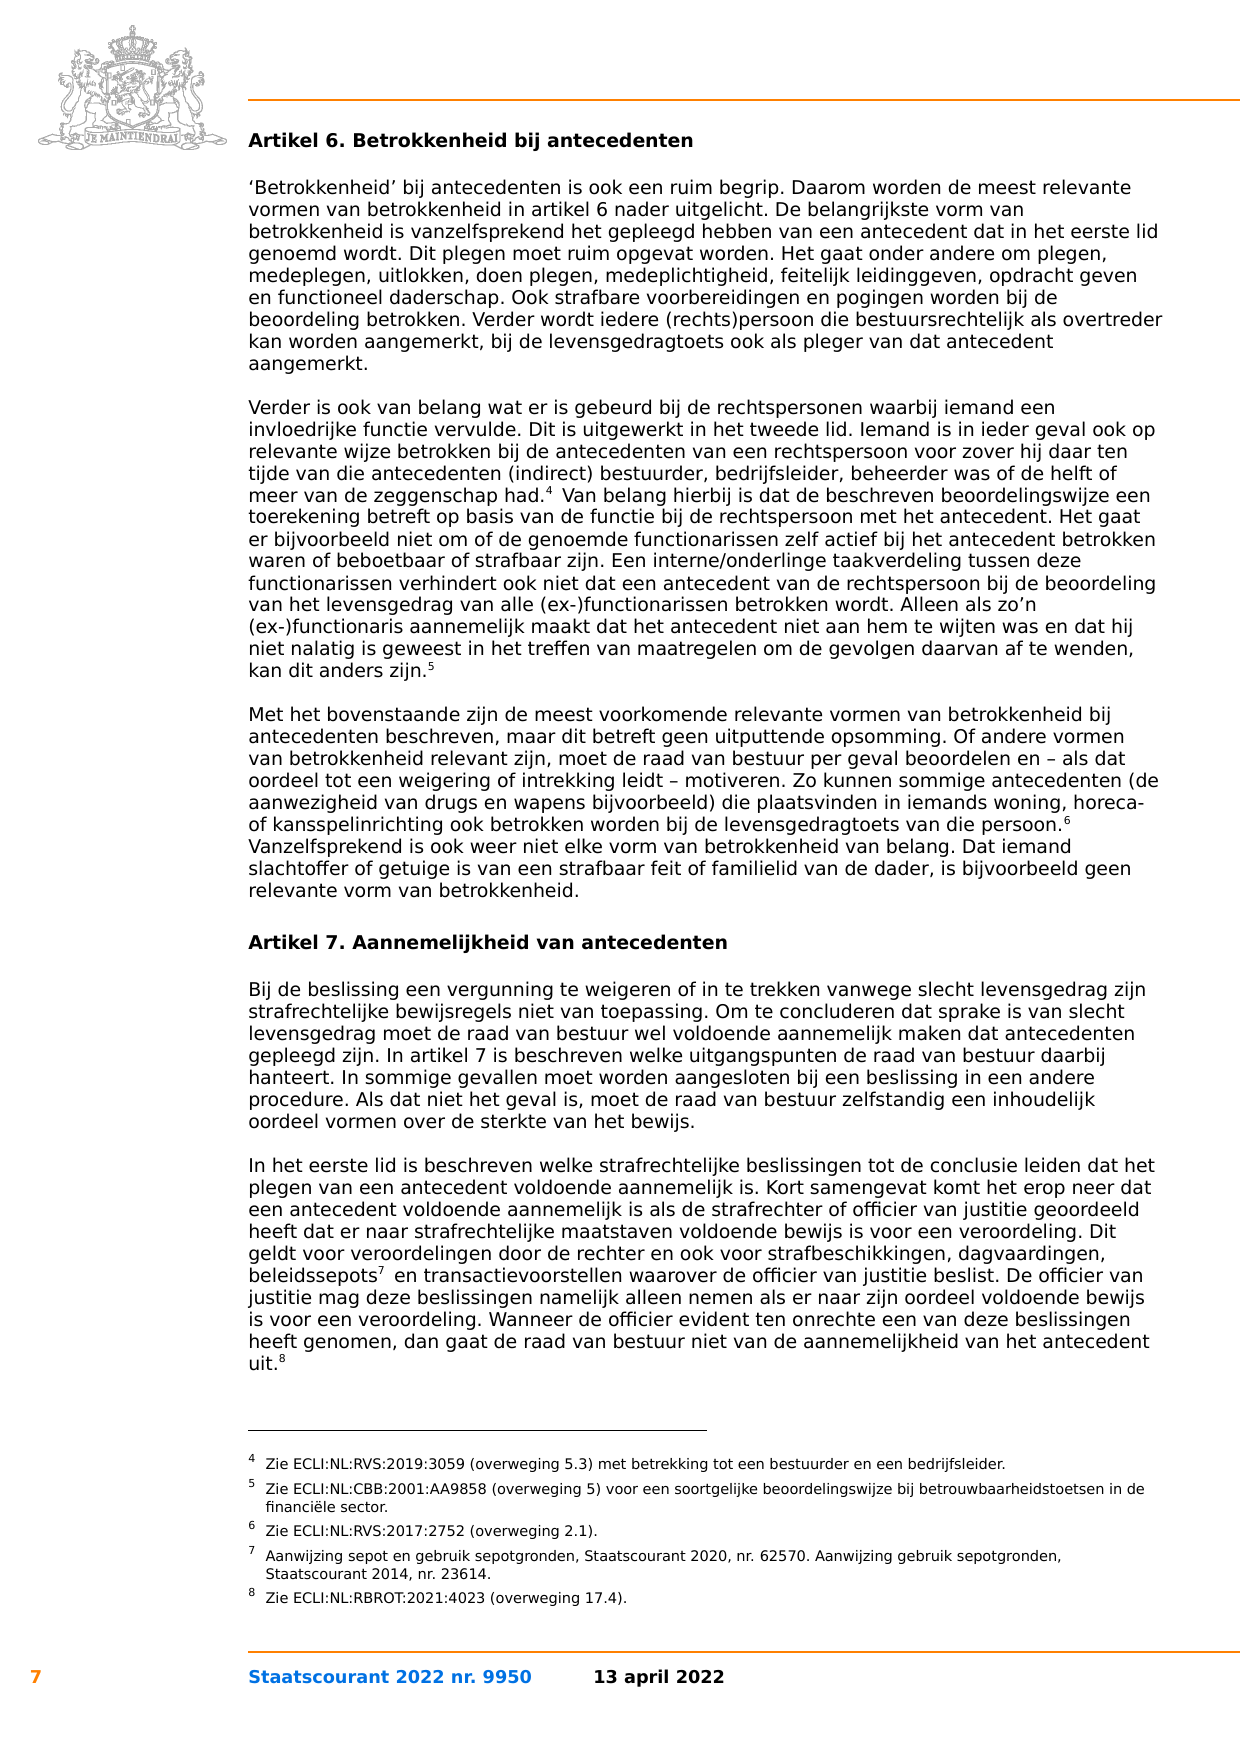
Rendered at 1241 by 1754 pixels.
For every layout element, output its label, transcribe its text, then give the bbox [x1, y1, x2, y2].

text Verder is ook van belang wat er is gebeurd bij de rechtspersonen waarbij iemand een invloedrijke functie vervulde. Dit is uitgewerkt in het tweede lid. Iemand is in ieder geval ook op relevante wijze betrokken bij de antecedenten van een rechtspersoon voor zover hij daar ten tijde van die antecedenten (indirect) bestuurder, bedrijfsleider, beheerder was of de helft of meer van de zeggenschap had. Van belang hierbij is dat de beschreven beoordelingswijze een toerekening betreft op basis van de functie bij de rechtspersoon met het antecedent. Het gaat er bijvoorbeeld niet om of de genoemde functionarissen zelf actief bij het antecedent betrokken waren of beboetbaar of strafbaar zijn. Een interne/onderlinge taakverdeling tussen deze functionarissen verhindert ook niet dat een antecedent van de rechtspersoon bij de beoordeling van het levensgedrag van alle (ex-)functionarissen betrokken wordt. Alleen als zo’n (ex-)functionaris aannemelijk maakt dat het antecedent niet aan hem te wijten was en dat hij niet nalatig is geweest in het treffen van maatregelen om de gevolgen daarvan af te wenden, kan dit anders zijn. [248, 397, 1163, 682]
subtitle Artikel 7. Aannemelijkheid van antecedenten [248, 932, 1163, 954]
text Zie ECLI:NL:RBROT:2021:4023 (overweging 17.4). [248, 1586, 1163, 1608]
text ‘Betrokkenheid’ bij antecedenten is ook een ruim begrip. Daarom worden de meest relevante vormen van betrokkenheid in artikel 6 nader uitgelicht. De belangrijkste vorm van betrokkenheid is vanzelfsprekend het gepleegd hebben van een antecedent dat in het eerste lid genoemd wordt. Dit plegen moet ruim opgevat worden. Het gaat onder andere om plegen, medeplegen, uitlokken, doen plegen, medeplichtigheid, feitelijk leidinggeven, opdracht geven en functioneel daderschap. Ook strafbare voorbereidingen en pogingen worden bij de beoordeling betrokken. Verder wordt iedere (rechts)persoon die bestuursrechtelijk als overtreder kan worden aangemerkt, bij de levensgedragtoets ook als pleger van dat antecedent aangemerkt. [248, 177, 1163, 375]
text Aanwijzing sepot en gebruik sepotgronden, Staatscourant 2020, nr. 62570. Aanwijzing gebruik sepotgronden, Staatscourant 2014, nr. 23614. [248, 1544, 1163, 1583]
text Zie ECLI:NL:CBB:2001:AA9858 (overweging 5) voor een soortgelijke beoordelingswijze bij betrouwbaarheidstoetsen in de financiële sector. [248, 1477, 1163, 1516]
text In het eerste lid is beschreven welke strafrechtelijke beslissingen tot de conclusie leiden dat het plegen van een antecedent voldoende aannemelijk is. Kort samengevat komt het erop neer dat een antecedent voldoende aannemelijk is als de strafrechter of officier van justitie geoordeeld heeft dat er naar strafrechtelijke maatstaven voldoende bewijs is voor een veroordeling. Dit geldt voor veroordelingen door de rechter en ook voor strafbeschikkingen, dagvaardingen, beleidssepots en transactievoorstellen waarover de officier van justitie beslist. De officier van justitie mag deze beslissingen namelijk alleen nemen als er naar zijn oordeel voldoende bewijs is voor een veroordeling. Wanneer de officier evident ten onrechte een van deze beslissingen heeft genomen, dan gaat de raad van bestuur niet van de aannemelijkheid van het antecedent uit. [248, 1155, 1163, 1374]
picture [38, 25, 227, 150]
subtitle Artikel 6. Betrokkenheid bij antecedenten [248, 130, 1163, 152]
text Met het bovenstaande zijn de meest voorkomende relevante vormen van betrokkenheid bij antecedenten beschreven, maar dit betreft geen uitputtende opsomming. Of andere vormen van betrokkenheid relevant zijn, moet de raad van bestuur per geval beoordelen en – als dat oordeel tot een weigering of intrekking leidt – motiveren. Zo kunnen sommige antecedenten (de aanwezigheid van drugs en wapens bijvoorbeeld) die plaatsvinden in iemands woning, horeca- of kansspelinrichting ook betrokken worden bij de levensgedragtoets van die persoon. Vanzelfsprekend is ook weer niet elke vorm van betrokkenheid van belang. Dat iemand slachtoffer of getuige is van een strafbaar feit of familielid van de dader, is bijvoorbeeld geen relevante vorm van betrokkenheid. [248, 704, 1163, 902]
text Bij de beslissing een vergunning te weigeren of in te trekken vanwege slecht levensgedrag zijn strafrechtelijke bewijsregels niet van toepassing. Om te concluderen dat sprake is van slecht levensgedrag moet de raad van bestuur wel voldoende aannemelijk maken dat antecedenten gepleegd zijn. In artikel 7 is beschreven welke uitgangspunten de raad van bestuur daarbij hanteert. In sommige gevallen moet worden aangesloten bij een beslissing in een andere procedure. Als dat niet het geval is, moet de raad van bestuur zelfstandig een inhoudelijk oordeel vormen over de sterkte van het bewijs. [248, 979, 1163, 1133]
text Zie ECLI:NL:RVS:2019:3059 (overweging 5.3) met betrekking tot een bestuurder en een bedrijfsleider. [248, 1452, 1163, 1474]
text Zie ECLI:NL:RVS:2017:2752 (overweging 2.1). [248, 1519, 1163, 1541]
